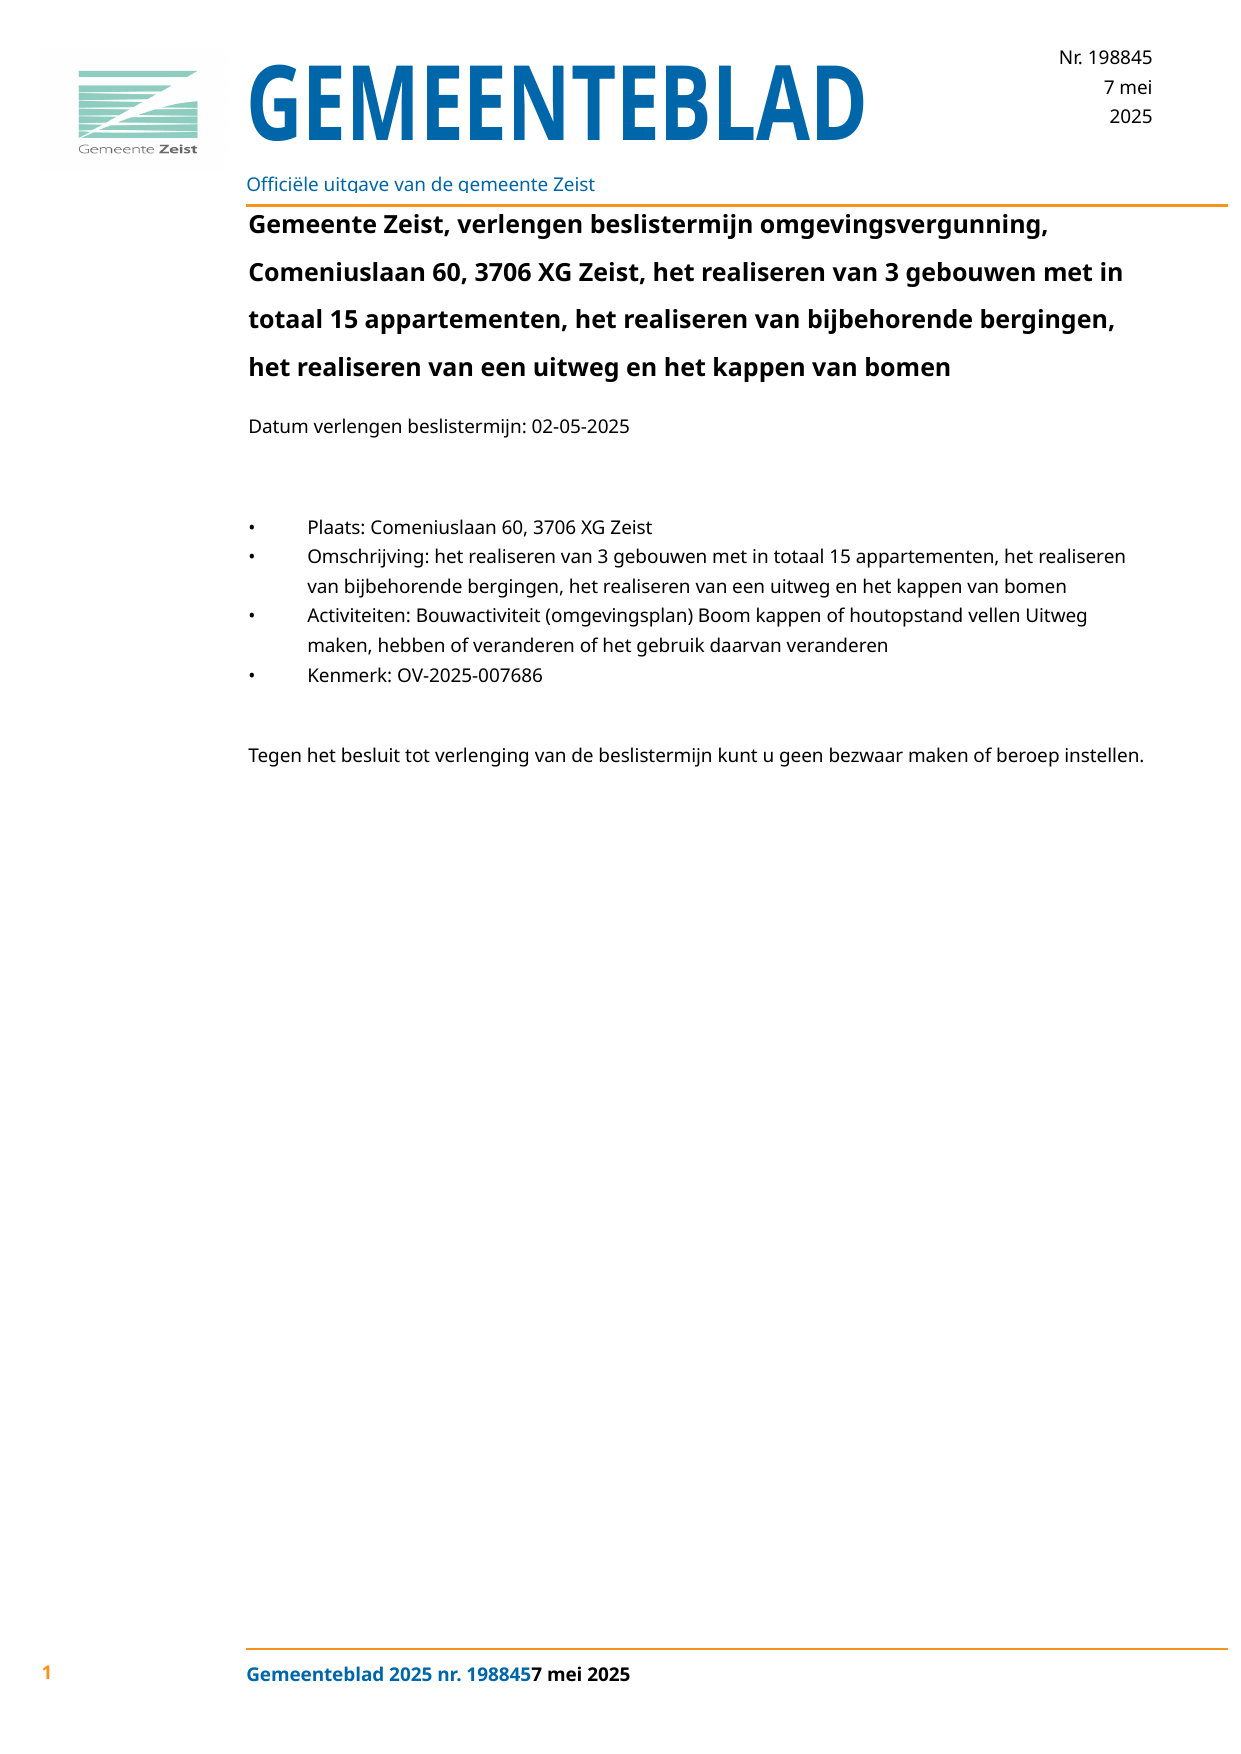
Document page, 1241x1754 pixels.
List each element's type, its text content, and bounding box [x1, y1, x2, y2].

picture [41, 47, 231, 172]
text Gemeente Zeist, verlengen beslistermijn omgevingsvergunning, Comeniuslaan 60, 3706 XG Zeist, het realiseren van 3 gebouwen met in totaal 15 appartementen, het realiseren van bijbehorende bergingen, het realiseren van een uitweg en het kappen van bomen [248, 207, 1152, 384]
text Datum verlengen beslistermijn: 02-05-2025 [248, 413, 1152, 439]
list Activiteiten: Bouwactiviteit (omgevingsplan) Boom kappen of houtopstand vellen Uitweg maken, hebben of veranderen of het gebruik daarvan veranderen [248, 603, 1152, 658]
text Tegen het besluit tot verlenging van de beslistermijn kunt u geen bezwaar maken of beroep instellen. [248, 742, 1152, 768]
list Omschrijving: het realiseren van 3 gebouwen met in totaal 15 appartementen, het realiseren van bijbehorende bergingen, het realiseren van een uitweg en het kappen van bomen [248, 543, 1152, 599]
list Kenmerk: OV-2025-007686 [248, 662, 1152, 688]
list Plaats: Comeniuslaan 60, 3706 XG Zeist [248, 514, 1152, 540]
